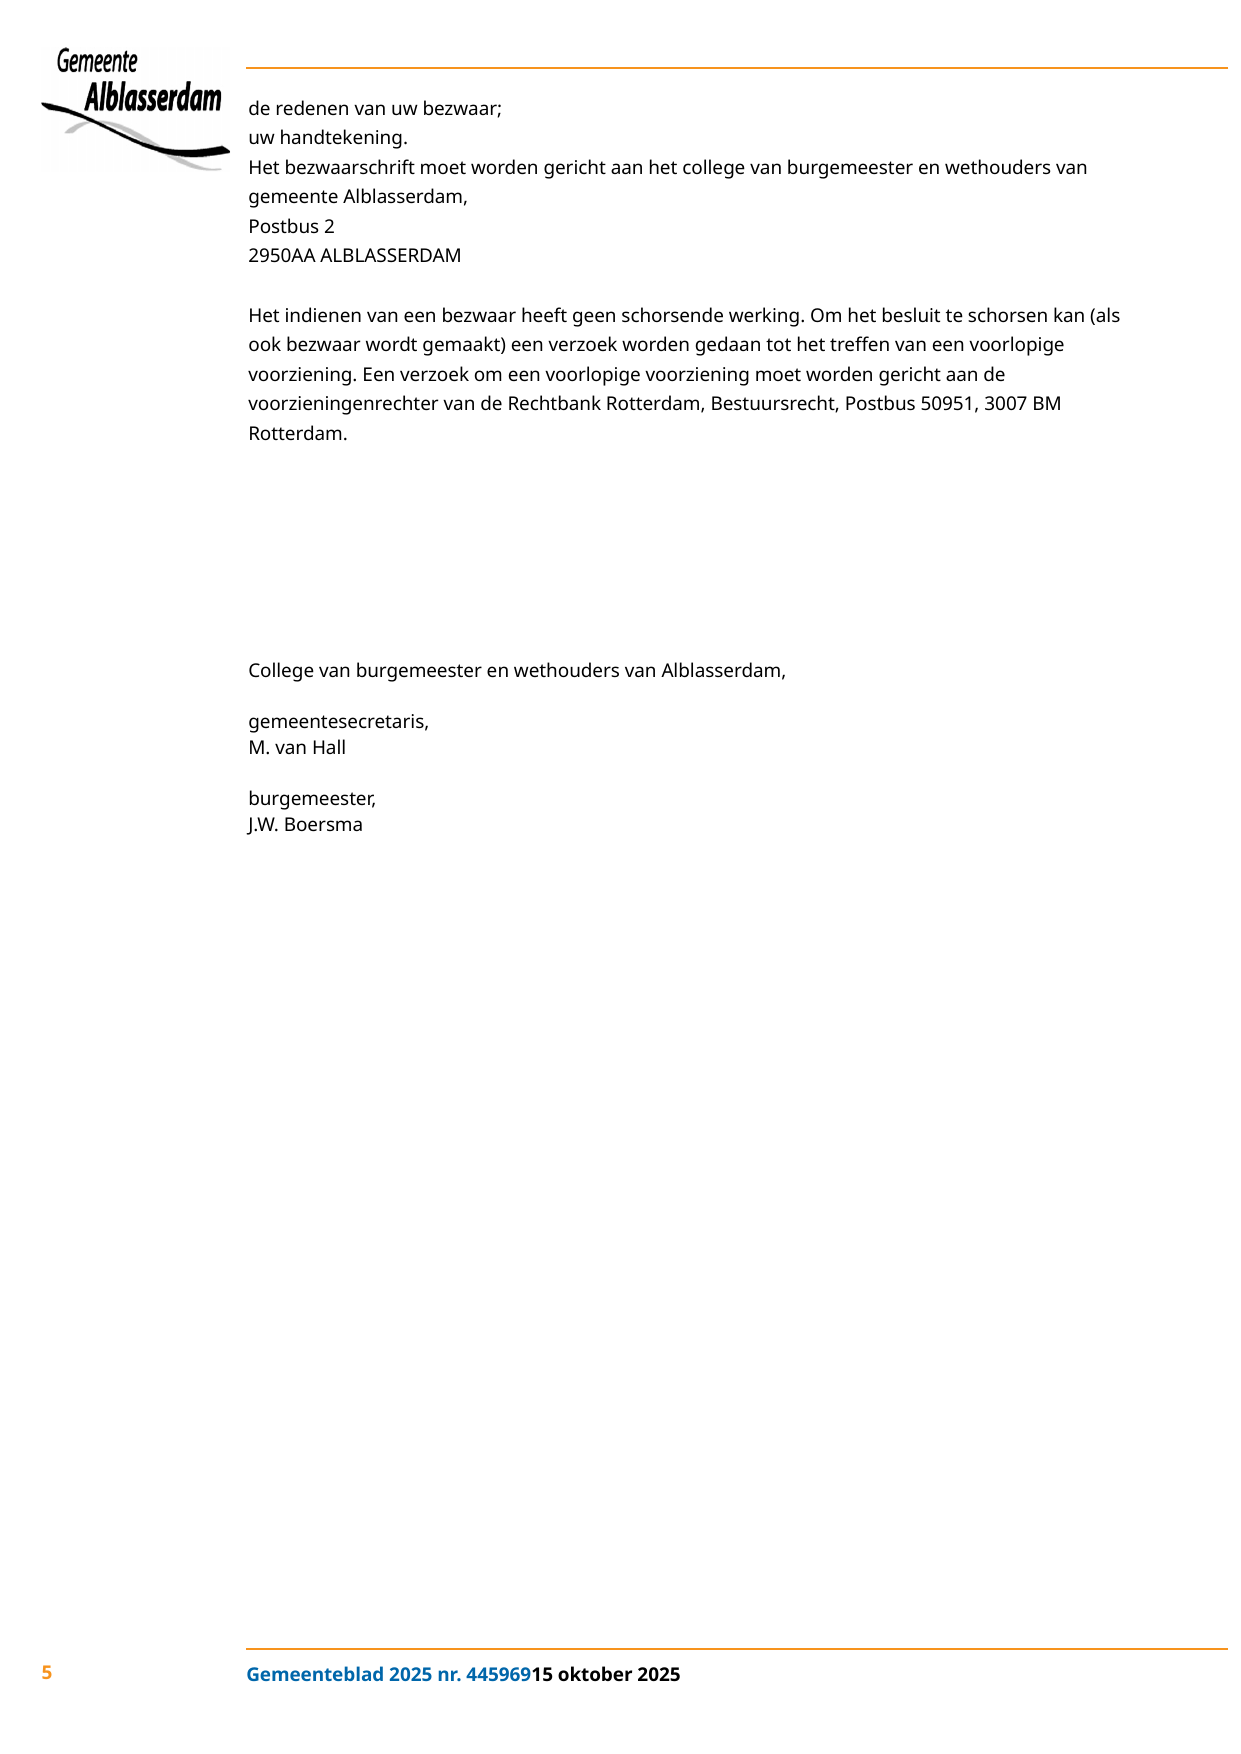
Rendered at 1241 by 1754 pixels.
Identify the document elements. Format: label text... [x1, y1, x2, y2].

text Het bezwaarschrift moet worden gericht aan het college van burgemeester en wethouders van gemeente Alblasserdam, [248, 154, 1152, 209]
picture [41, 47, 231, 172]
text uw handtekening. [248, 124, 1152, 150]
text Het indienen van een bezwaar heeft geen schorsende werking. Om het besluit te schorsen kan (als ook bezwaar wordt gemaakt) een verzoek worden gedaan tot het treffen van een voorlopige voorziening. Een verzoek om een voorlopige voorziening moet worden gericht aan de voorzieningenrechter van de Rechtbank Rotterdam, Bestuursrecht, Postbus 50951, 3007 BM Rotterdam. [248, 302, 1152, 446]
text M. van Hall [248, 734, 1152, 760]
text J.W. Boersma [248, 811, 1152, 837]
text College van burgemeester en wethouders van Alblasserdam, [248, 657, 1152, 683]
text de redenen van uw bezwaar; [248, 95, 1152, 121]
text 2950AA ALBLASSERDAM [248, 243, 1152, 268]
text burgemeester, [248, 786, 1152, 811]
text Postbus 2 [248, 213, 1152, 239]
text gemeentesecretaris, [248, 708, 1152, 734]
